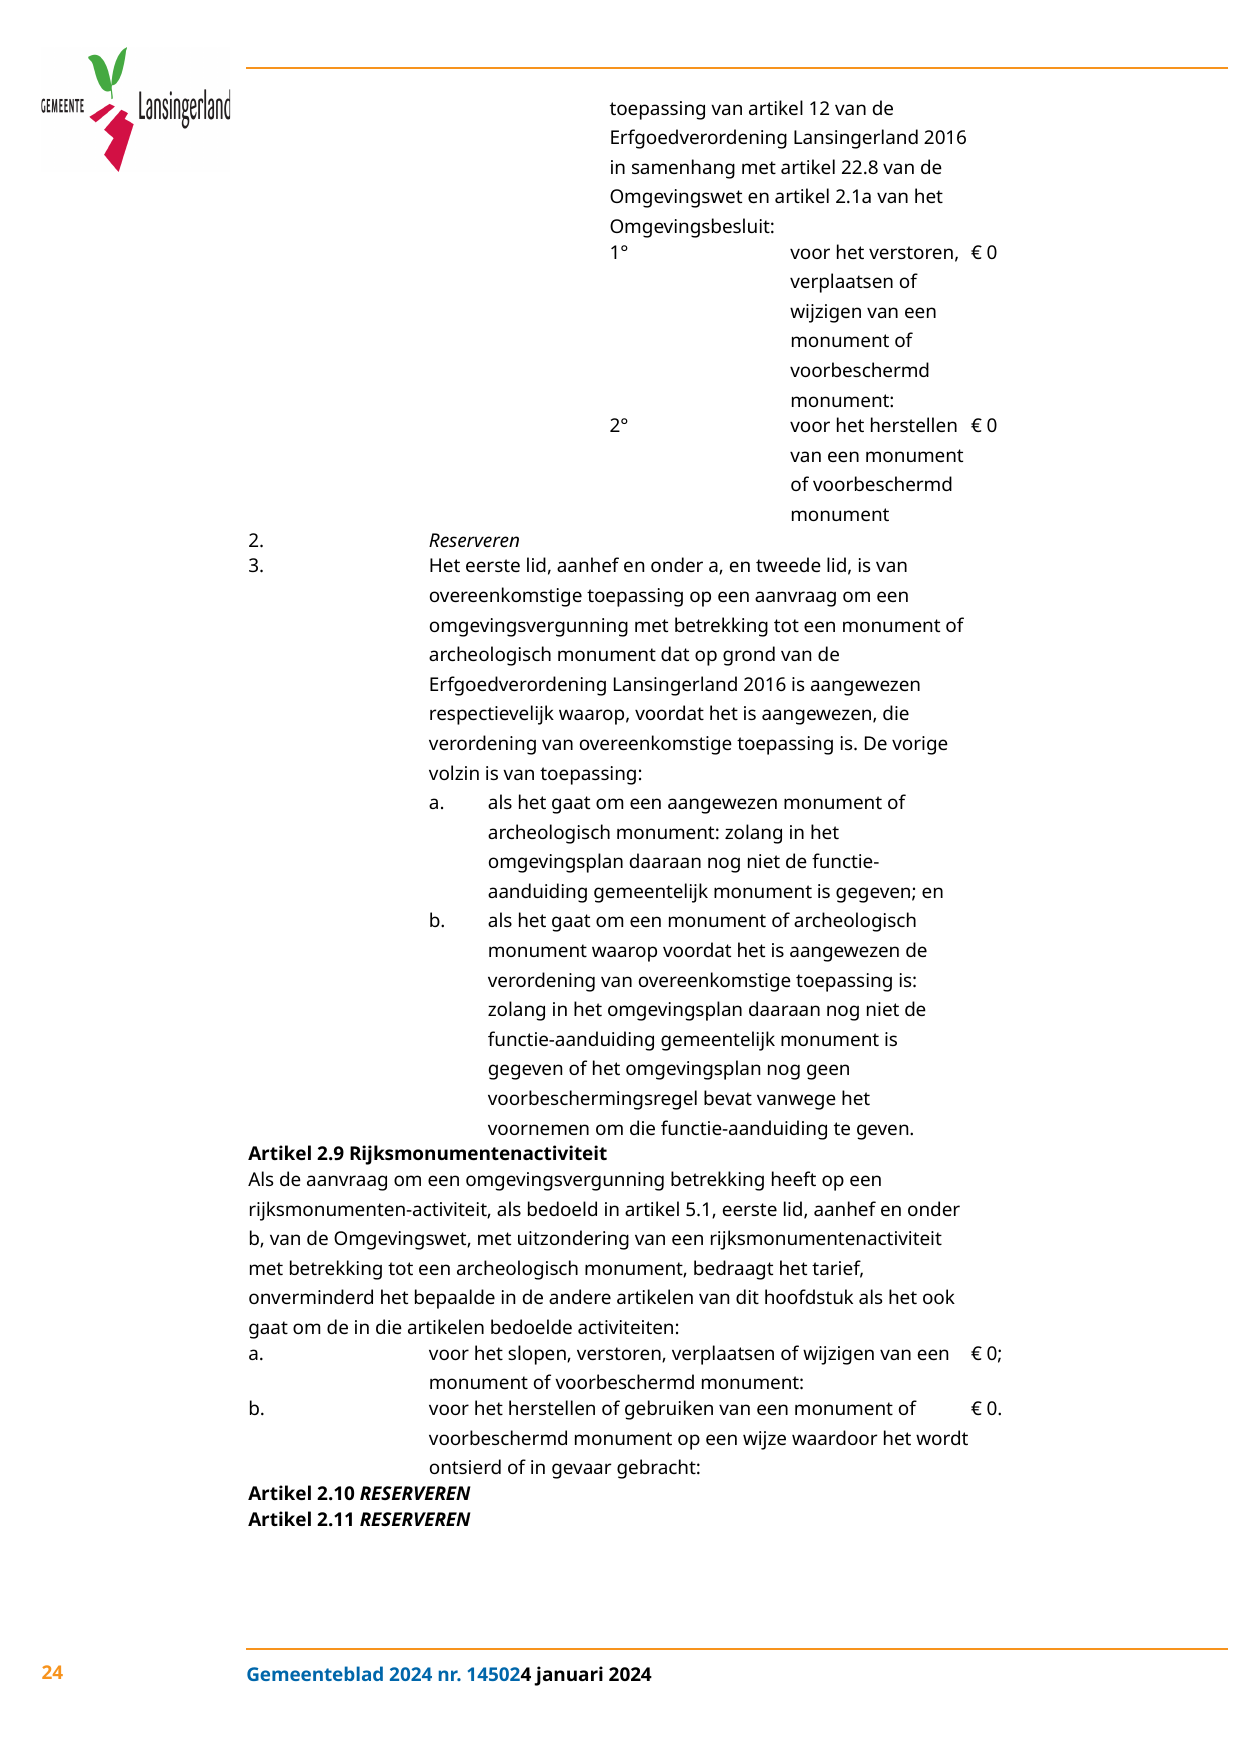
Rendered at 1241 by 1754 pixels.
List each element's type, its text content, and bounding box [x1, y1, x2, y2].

table_cell Artikel 2.10 RESERVEREN [248, 1480, 971, 1506]
table_cell b. [248, 1395, 429, 1480]
table_cell [429, 413, 609, 527]
table_cell € 0 [971, 239, 1152, 412]
table_cell 1° [609, 239, 790, 412]
table_cell [429, 95, 609, 239]
picture [41, 47, 231, 172]
table_cell voor het verstoren, verplaatsen of wijzigen van een monument of voorbeschermd monument: [790, 239, 971, 412]
table_cell 2° [609, 413, 790, 527]
table_cell Het eerste lid, aanhef en onder a, en tweede lid, is van overeenkomstige toepassing op een aanvraag om een omgevingsvergunning met betrekking tot een monument of archeologisch monument dat op grond van de Erfgoedverordening Lansingerland 2016 is aangewezen respectievelijk waarop, voordat het is aangewezen, die verordening van overeenkomstige toepassing is. De vorige volzin is van toepassing: als het gaat om een aangewezen monument of archeologisch monument: zolang in het omgevingsplan daaraan nog niet de functie-aanduiding gemeentelijk monument is gegeven; en als het gaat om een monument of archeologisch monument waarop voordat het is aangewezen de verordening van overeenkomstige toepassing is: zolang in het omgevingsplan daaraan nog niet de functie-aanduiding gemeentelijk monument is gegeven of het omgevingsplan nog geen voorbeschermingsregel bevat vanwege het voornemen om die functie-aanduiding te geven. [429, 553, 971, 1141]
table_cell Reserveren [429, 527, 971, 553]
table_cell voor het herstellen of gebruiken van een monument of voorbeschermd monument op een wijze waardoor het wordt ontsierd of in gevaar gebracht: [429, 1395, 971, 1480]
table_cell Artikel 2.9 Rijksmonumentenactiviteit [248, 1141, 971, 1166]
table_cell [248, 239, 429, 412]
table_cell toepassing van artikel 12 van de Erfgoedverordening Lansingerland 2016 in samenhang met artikel 22.8 van de Omgevingswet en artikel 2.1a van het Omgevingsbesluit: [609, 95, 971, 239]
table_cell [248, 413, 429, 527]
table_cell voor het slopen, verstoren, verplaatsen of wijzigen van een monument of voorbeschermd monument: [429, 1340, 971, 1395]
table_cell € 0 [971, 413, 1152, 527]
table_cell a. [248, 1340, 429, 1395]
table_cell Als de aanvraag om een omgevingsvergunning betrekking heeft op een rijksmonumenten-activiteit, als bedoeld in artikel 5.1, eerste lid, aanhef en onder b, van de Omgevingswet, met uitzondering van een rijksmonumentenactiviteit met betrekking tot een archeologisch monument, bedraagt het tarief, onverminderd het bepaalde in de andere artikelen van dit hoofdstuk als het ook gaat om de in die artikelen bedoelde activiteiten: [248, 1166, 971, 1340]
table_cell [971, 95, 1152, 239]
table_cell [971, 1532, 1152, 1557]
table_cell [248, 1532, 971, 1557]
table_cell [971, 1141, 1152, 1166]
table_cell [971, 553, 1152, 1141]
table_cell 3. [248, 553, 429, 1141]
table_cell [429, 239, 609, 412]
table_cell [248, 95, 429, 239]
table_cell Artikel 2.11 RESERVEREN [248, 1506, 971, 1532]
table_cell [971, 1506, 1152, 1532]
table_cell 2. [248, 527, 429, 553]
table_cell € 0; [971, 1340, 1152, 1395]
table_cell [971, 1480, 1152, 1506]
table_cell [971, 1166, 1152, 1340]
table_cell voor het herstellen van een monument of voorbeschermd monument [790, 413, 971, 527]
table_cell € 0. [971, 1395, 1152, 1480]
table_cell [971, 527, 1152, 553]
